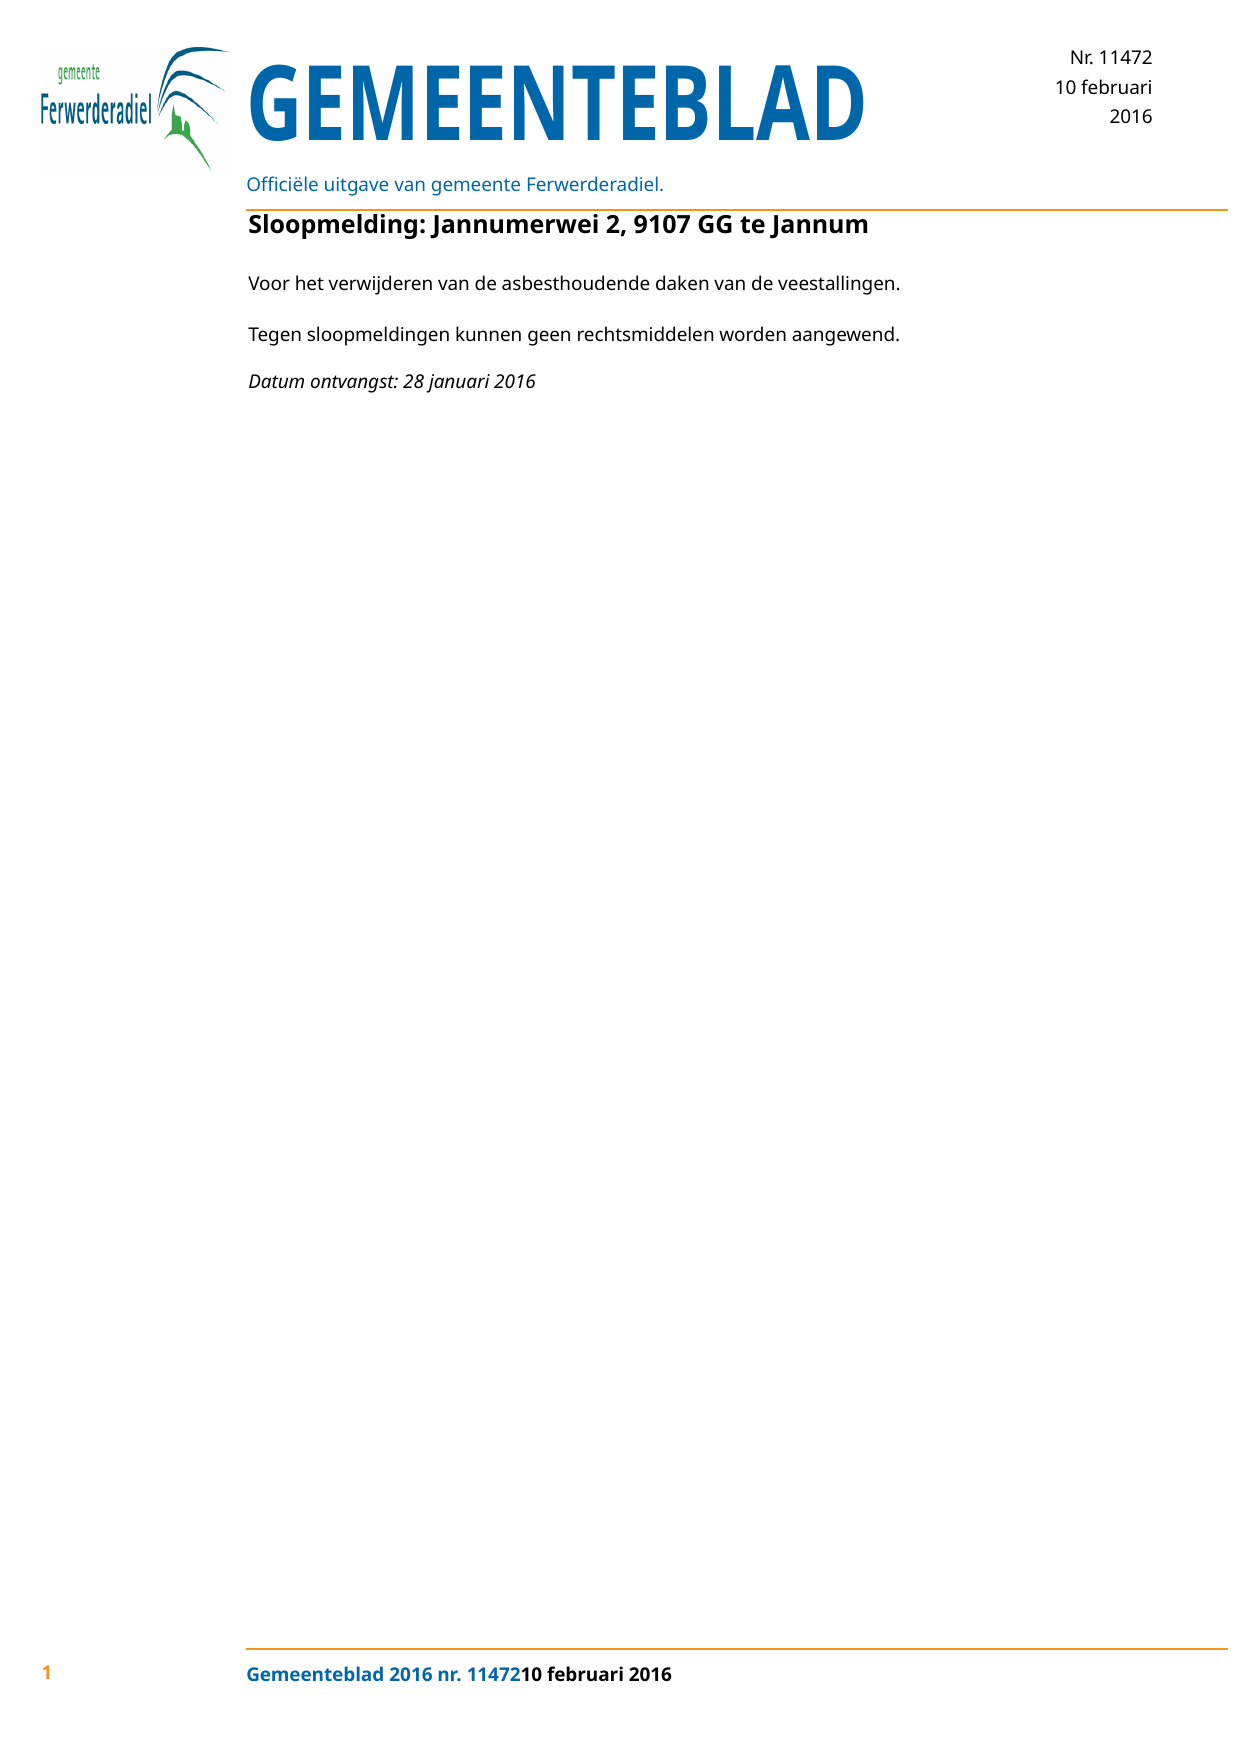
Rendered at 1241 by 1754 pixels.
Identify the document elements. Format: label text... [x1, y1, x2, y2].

text Sloopmelding: Jannumerwei 2, 9107 GG te Jannum [248, 211, 1152, 241]
text Tegen sloopmeldingen kunnen geen rechtsmiddelen worden aangewend. [248, 321, 1152, 346]
text Datum ontvangst: 28 januari 2016 [248, 368, 1152, 394]
picture [41, 47, 231, 172]
text Voor het verwijderen van de asbesthoudende daken van de veestallingen. [248, 270, 1152, 296]
